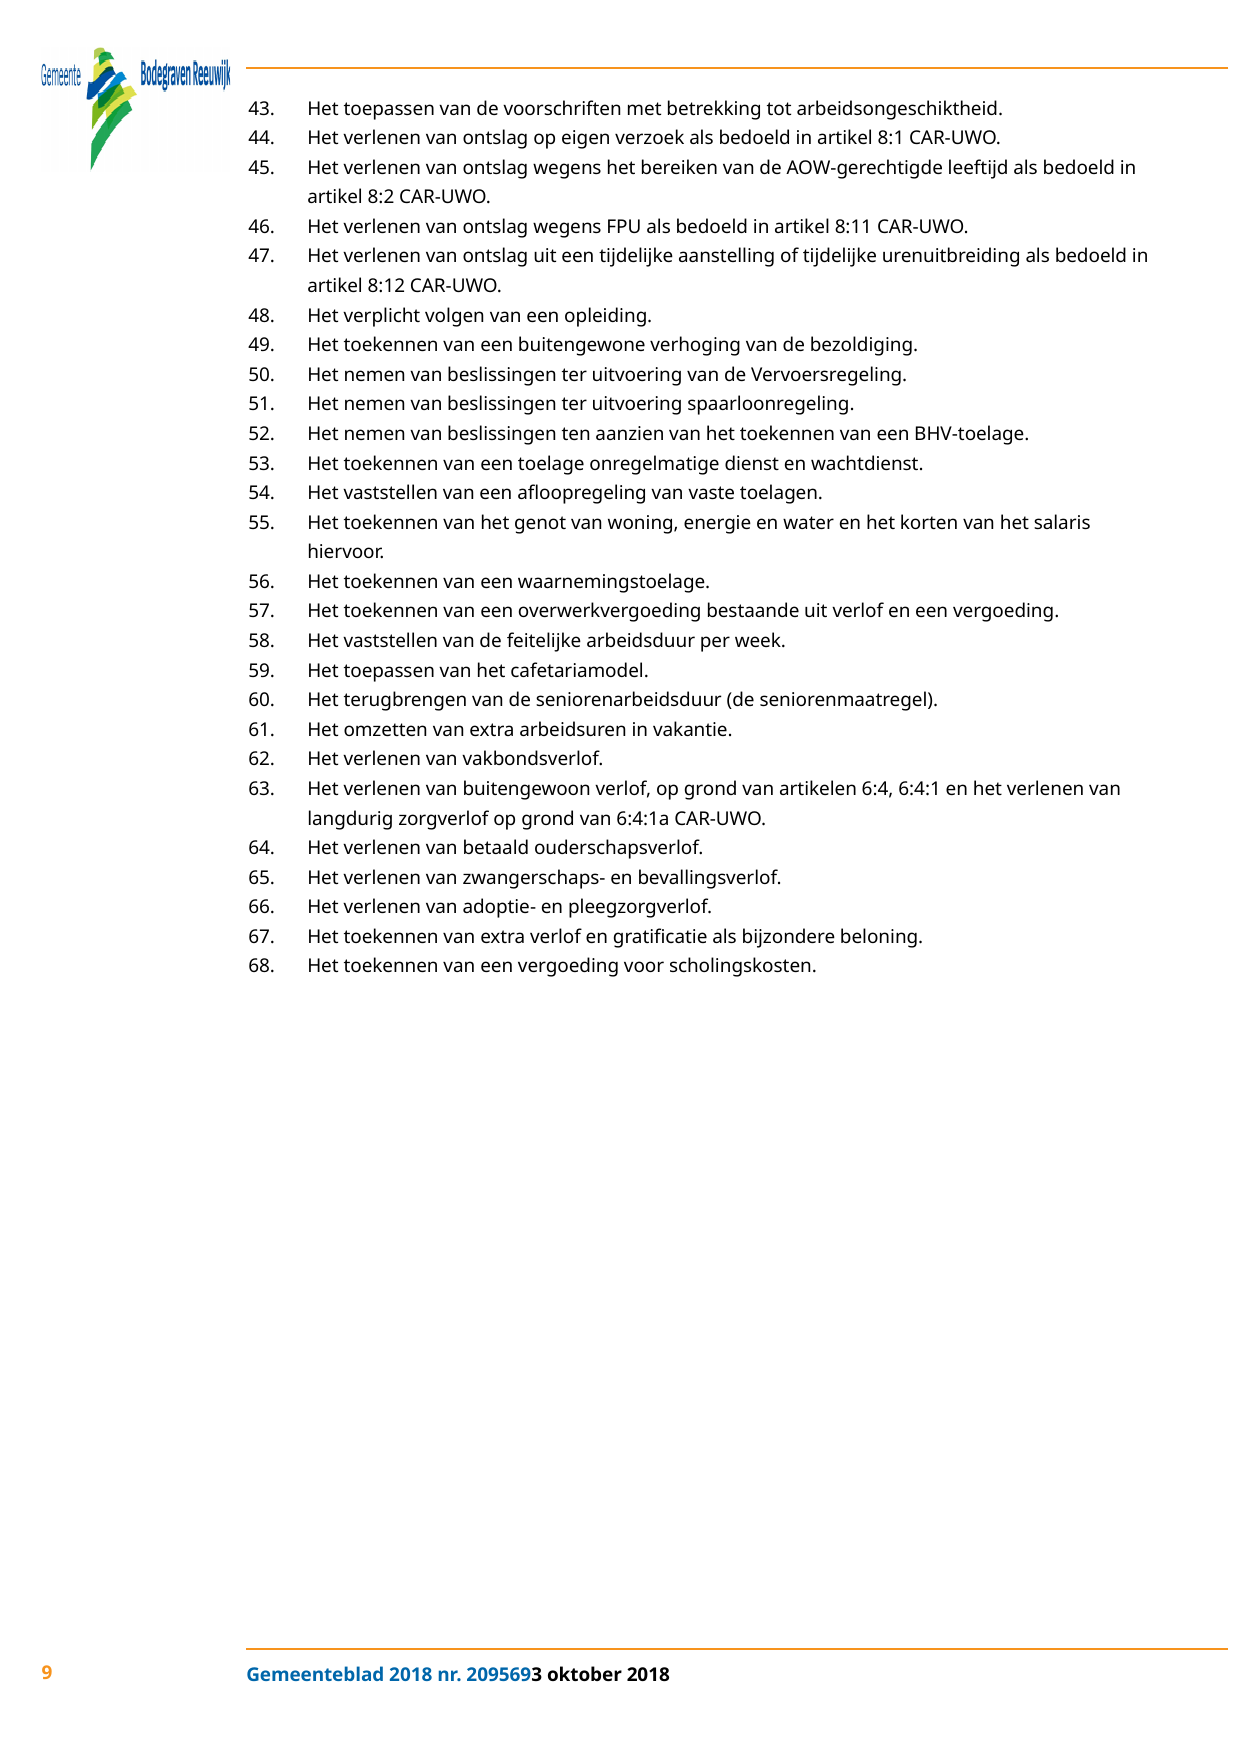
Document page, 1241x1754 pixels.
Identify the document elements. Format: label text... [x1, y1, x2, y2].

list Het verlenen van adoptie- en pleegzorgverlof. [248, 893, 1152, 919]
list Het toekennen van extra verlof en gratificatie als bijzondere beloning. [248, 923, 1152, 949]
list Het verlenen van buitengewoon verlof, op grond van artikelen 6:4, 6:4:1 en het verlenen van langdurig zorgverlof op grond van 6:4:1a CAR-UWO. [248, 775, 1152, 831]
list Het verlenen van betaald ouderschapsverlof. [248, 834, 1152, 860]
list Het toekennen van het genot van woning, energie en water en het korten van het salaris hiervoor. [248, 509, 1152, 564]
list Het verlenen van zwangerschaps- en bevallingsverlof. [248, 864, 1152, 890]
list Het toekennen van een waarnemingstoelage. [248, 568, 1152, 594]
list Het verlenen van ontslag uit een tijdelijke aanstelling of tijdelijke urenuitbreiding als bedoeld in artikel 8:12 CAR-UWO. [248, 243, 1152, 298]
list Het vaststellen van de feitelijke arbeidsduur per week. [248, 627, 1152, 653]
list Het toepassen van de voorschriften met betrekking tot arbeidsongeschiktheid. [248, 95, 1152, 121]
list Het toekennen van een overwerkvergoeding bestaande uit verlof en een vergoeding. [248, 598, 1152, 623]
list Het verlenen van ontslag wegens het bereiken van de AOW-gerechtigde leeftijd als bedoeld in artikel 8:2 CAR-UWO. [248, 154, 1152, 209]
list Het verplicht volgen van een opleiding. [248, 302, 1152, 328]
list Het nemen van beslissingen ter uitvoering van de Vervoersregeling. [248, 361, 1152, 387]
list Het vaststellen van een afloopregeling van vaste toelagen. [248, 479, 1152, 505]
list Het omzetten van extra arbeidsuren in vakantie. [248, 716, 1152, 742]
list Het nemen van beslissingen ter uitvoering spaarloonregeling. [248, 391, 1152, 416]
list Het toekennen van een buitengewone verhoging van de bezoldiging. [248, 331, 1152, 357]
list Het toekennen van een vergoeding voor scholingskosten. [248, 953, 1152, 978]
list Het nemen van beslissingen ten aanzien van het toekennen van een BHV-toelage. [248, 420, 1152, 446]
list Het verlenen van vakbondsverlof. [248, 746, 1152, 771]
list Het terugbrengen van de seniorenarbeidsduur (de seniorenmaatregel). [248, 686, 1152, 712]
list Het toepassen van het cafetariamodel. [248, 657, 1152, 683]
picture [41, 47, 231, 172]
list Het verlenen van ontslag op eigen verzoek als bedoeld in artikel 8:1 CAR-UWO. [248, 124, 1152, 150]
list Het toekennen van een toelage onregelmatige dienst en wachtdienst. [248, 450, 1152, 476]
list Het verlenen van ontslag wegens FPU als bedoeld in artikel 8:11 CAR-UWO. [248, 213, 1152, 239]
